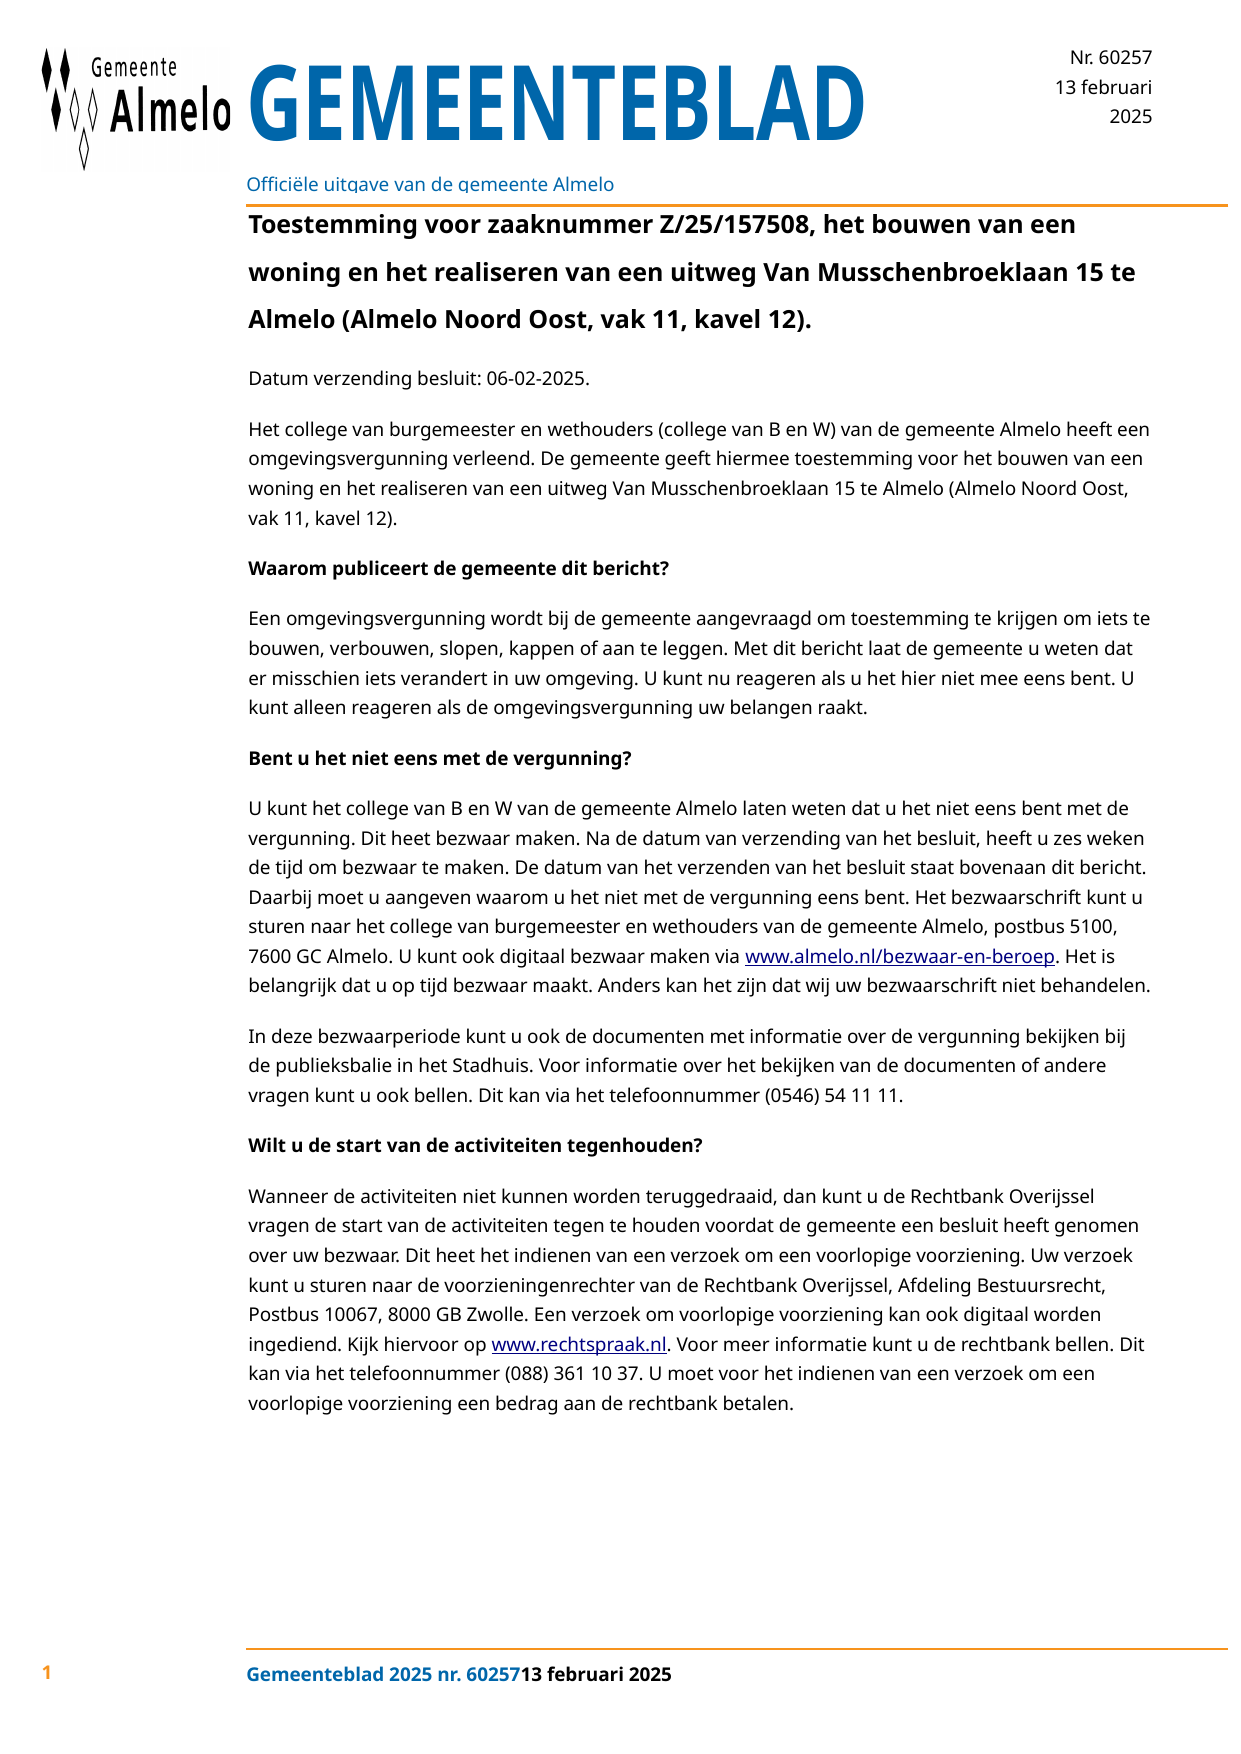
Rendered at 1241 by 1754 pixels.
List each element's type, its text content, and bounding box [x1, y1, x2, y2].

text In deze bezwaarperiode kunt u ook de documenten met informatie over de vergunning bekijken bij de publieksbalie in het Stadhuis. Voor informatie over het bekijken van de documenten of andere vragen kunt u ook bellen. Dit kan via het telefoonnummer (0546) 54 11 11. [248, 1023, 1152, 1108]
text Een omgevingsvergunning wordt bij de gemeente aangevraagd om toestemming te krijgen om iets te bouwen, verbouwen, slopen, kappen of aan te leggen. Met dit bericht laat de gemeente u weten dat er misschien iets verandert in uw omgeving. U kunt nu reageren als u het hier niet mee eens bent. U kunt alleen reageren als de omgevingsvergunning uw belangen raakt. [248, 606, 1152, 720]
text Wanneer de activiteiten niet kunnen worden teruggedraaid, dan kunt u de Rechtbank Overijssel vragen de start van de activiteiten tegen te houden voordat de gemeente een besluit heeft genomen over uw bezwaar. Dit heet het indienen van een verzoek om een voorlopige voorziening. Uw verzoek kunt u sturen naar de voorzieningenrechter van de Rechtbank Overijssel, Afdeling Bestuursrecht, Postbus 10067, 8000 GB Zwolle. Een verzoek om voorlopige voorziening kan ook digitaal worden ingediend. Kijk hiervoor op www.rechtspraak.nl. Voor meer informatie kunt u de rechtbank bellen. Dit kan via het telefoonnummer (088) 361 10 37. U moet voor het indienen van een verzoek om een voorlopige voorziening een bedrag aan de rechtbank betalen. [248, 1183, 1152, 1416]
picture [41, 47, 231, 172]
text Bent u het niet eens met de vergunning? [248, 745, 1152, 770]
text Toestemming voor zaaknummer Z/25/157508, het bouwen van een woning en het realiseren van een uitweg Van Musschenbroeklaan 15 te Almelo (Almelo Noord Oost, vak 11, kavel 12). [248, 207, 1152, 336]
text U kunt het college van B en W van de gemeente Almelo laten weten dat u het niet eens bent met de vergunning. Dit heet bezwaar maken. Na de datum van verzending van het besluit, heeft u zes weken de tijd om bezwaar te maken. De datum van het verzenden van het besluit staat bovenaan dit bericht. Daarbij moet u aangeven waarom u het niet met de vergunning eens bent. Het bezwaarschrift kunt u sturen naar het college van burgemeester en wethouders van de gemeente Almelo, postbus 5100, 7600 GC Almelo. U kunt ook digitaal bezwaar maken via www.almelo.nl/bezwaar-en-beroep. Het is belangrijk dat u op tijd bezwaar maakt. Anders kan het zijn dat wij uw bezwaarschrift niet behandelen. [248, 795, 1152, 998]
text Datum verzending besluit: 06-02-2025. [248, 366, 1152, 391]
text Het college van burgemeester en wethouders (college van B en W) van de gemeente Almelo heeft een omgevingsvergunning verleend. De gemeente geeft hiermee toestemming voor het bouwen van een woning en het realiseren van een uitweg Van Musschenbroeklaan 15 te Almelo (Almelo Noord Oost, vak 11, kavel 12). [248, 416, 1152, 530]
text Wilt u de start van de activiteiten tegenhouden? [248, 1133, 1152, 1158]
text Waarom publiceert de gemeente dit bericht? [248, 555, 1152, 581]
